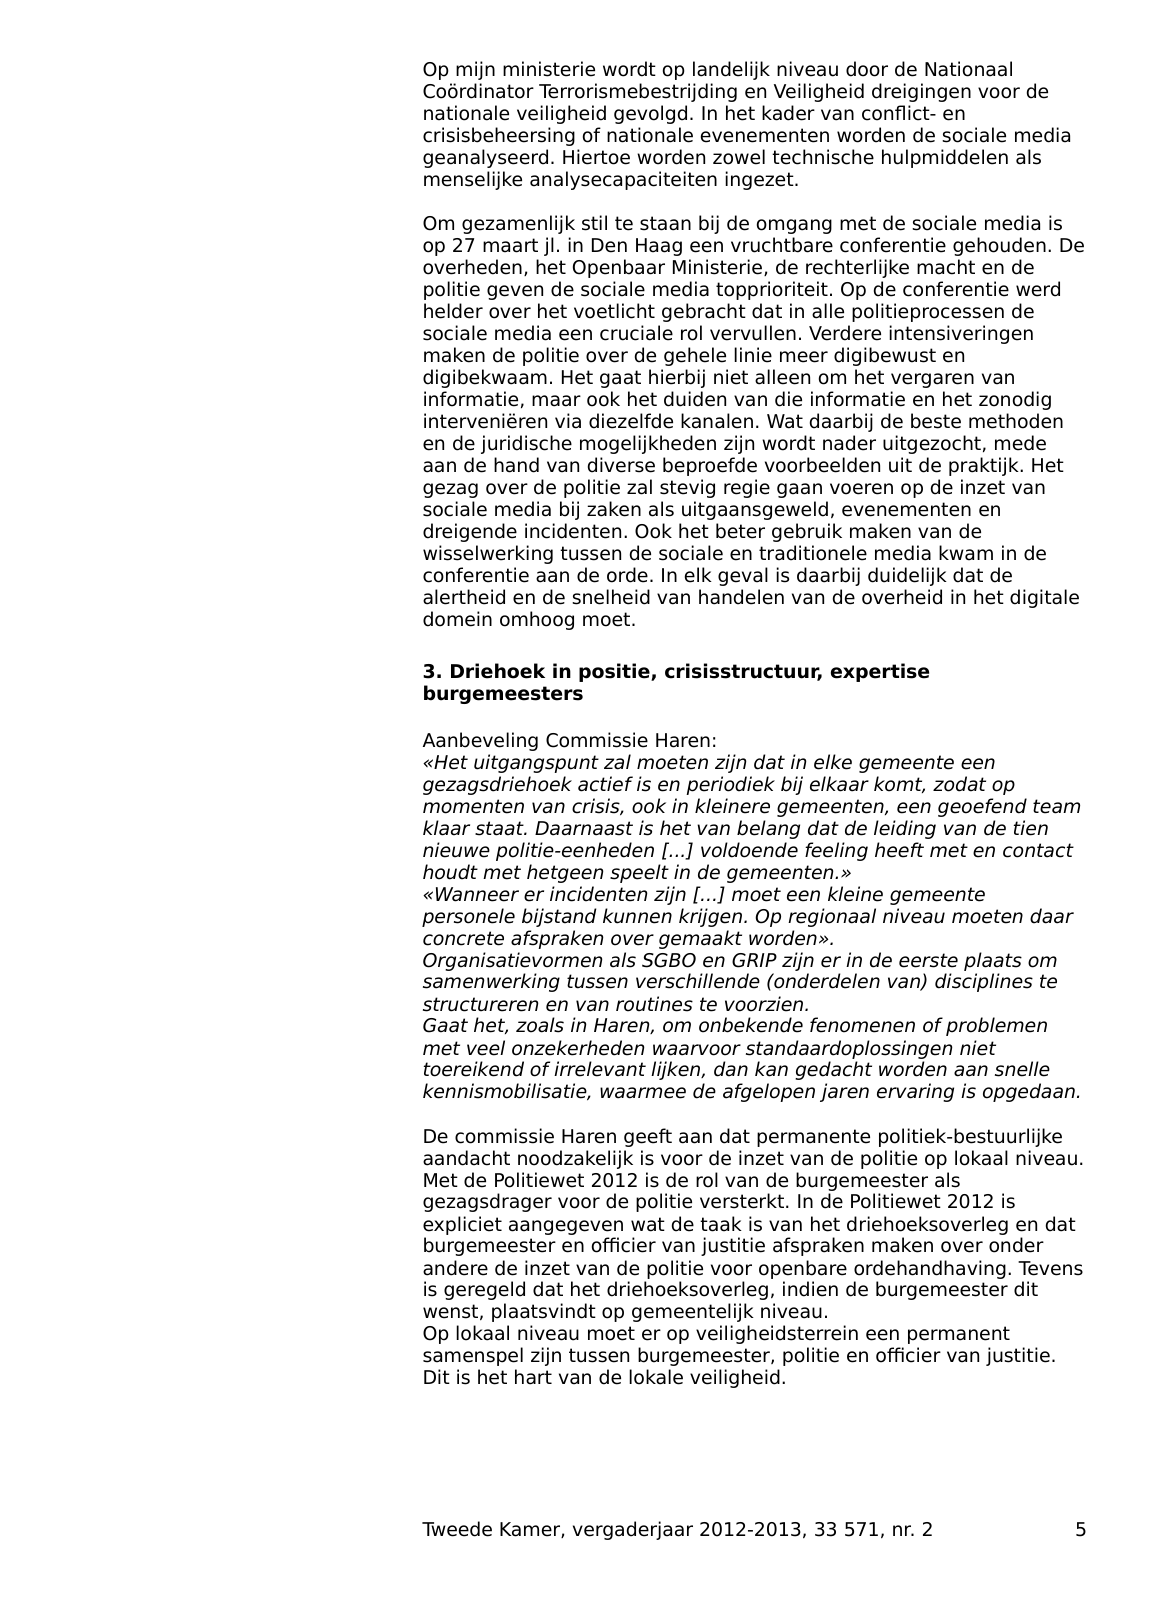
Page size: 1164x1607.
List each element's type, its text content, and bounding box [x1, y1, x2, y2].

subtitle 3. Driehoek in positie, crisisstructuur, expertise burgemeesters [422, 661, 1087, 705]
text Organisatievormen als SGBO en GRIP zijn er in de eerste plaats om samenwerking tussen verschillende (onderdelen van) disciplines te structureren en van routines te voorzien. [422, 949, 1087, 1015]
text «Het uitgangspunt zal moeten zijn dat in elke gemeente een gezagsdriehoek actief is en periodiek bij elkaar komt, zodat op momenten van crisis, ook in kleinere gemeenten, een geoefend team klaar staat. Daarnaast is het van belang dat de leiding van de tien nieuwe politie-eenheden [...] voldoende feeling heeft met en contact houdt met hetgeen speelt in de gemeenten.» [422, 752, 1087, 883]
text Aanbeveling Commissie Haren: [422, 730, 1087, 752]
text Om gezamenlijk stil te staan bij de omgang met de sociale media is op 27 maart jl. in Den Haag een vruchtbare conferentie gehouden. De overheden, het Openbaar Ministerie, de rechterlijke macht en de politie geven de sociale media topprioriteit. Op de conferentie werd helder over het voetlicht gebracht dat in alle politieprocessen de sociale media een cruciale rol vervullen. Verdere intensiveringen maken de politie over de gehele linie meer digibewust en digibekwaam. Het gaat hierbij niet alleen om het vergaren van informatie, maar ook het duiden van die informatie en het zonodig interveniëren via diezelfde kanalen. Wat daarbij de beste methoden en de juridische mogelijkheden zijn wordt nader uitgezocht, mede aan de hand van diverse beproefde voorbeelden uit de praktijk. Het gezag over de politie zal stevig regie gaan voeren op de inzet van sociale media bij zaken als uitgaansgeweld, evenementen en dreigende incidenten. Ook het beter gebruik maken van de wisselwerking tussen de sociale en traditionele media kwam in de conferentie aan de orde. In elk geval is daarbij duidelijk dat de alertheid en de snelheid van handelen van de overheid in het digitale domein omhoog moet. [422, 213, 1087, 631]
text Gaat het, zoals in Haren, om onbekende fenomenen of problemen met veel onzekerheden waarvoor standaardoplossingen niet toereikend of irrelevant lijken, dan kan gedacht worden aan snelle kennismobilisatie, waarmee de afgelopen jaren ervaring is opgedaan. [422, 1015, 1087, 1103]
text «Wanneer er incidenten zijn [...] moet een kleine gemeente personele bijstand kunnen krijgen. Op regionaal niveau moeten daar concrete afspraken over gemaakt worden». [422, 883, 1087, 949]
text Op lokaal niveau moet er op veiligheidsterrein een permanent samenspel zijn tussen burgemeester, politie en officier van justitie. Dit is het hart van de lokale veiligheid. [422, 1323, 1087, 1389]
text Op mijn ministerie wordt op landelijk niveau door de Nationaal Coördinator Terrorismebestrijding en Veiligheid dreigingen voor de nationale veiligheid gevolgd. In het kader van conflict- en crisisbeheersing of nationale evenementen worden de sociale media geanalyseerd. Hiertoe worden zowel technische hulpmiddelen als menselijke analysecapaciteiten ingezet. [422, 59, 1087, 191]
text De commissie Haren geeft aan dat permanente politiek-bestuurlijke aandacht noodzakelijk is voor de inzet van de politie op lokaal niveau. Met de Politiewet 2012 is de rol van de burgemeester als gezagsdrager voor de politie versterkt. In de Politiewet 2012 is expliciet aangegeven wat de taak is van het driehoeksoverleg en dat burgemeester en officier van justitie afspraken maken over onder andere de inzet van de politie voor openbare ordehandhaving. Tevens is geregeld dat het driehoeksoverleg, indien de burgemeester dit wenst, plaatsvindt op gemeentelijk niveau. [422, 1126, 1087, 1323]
